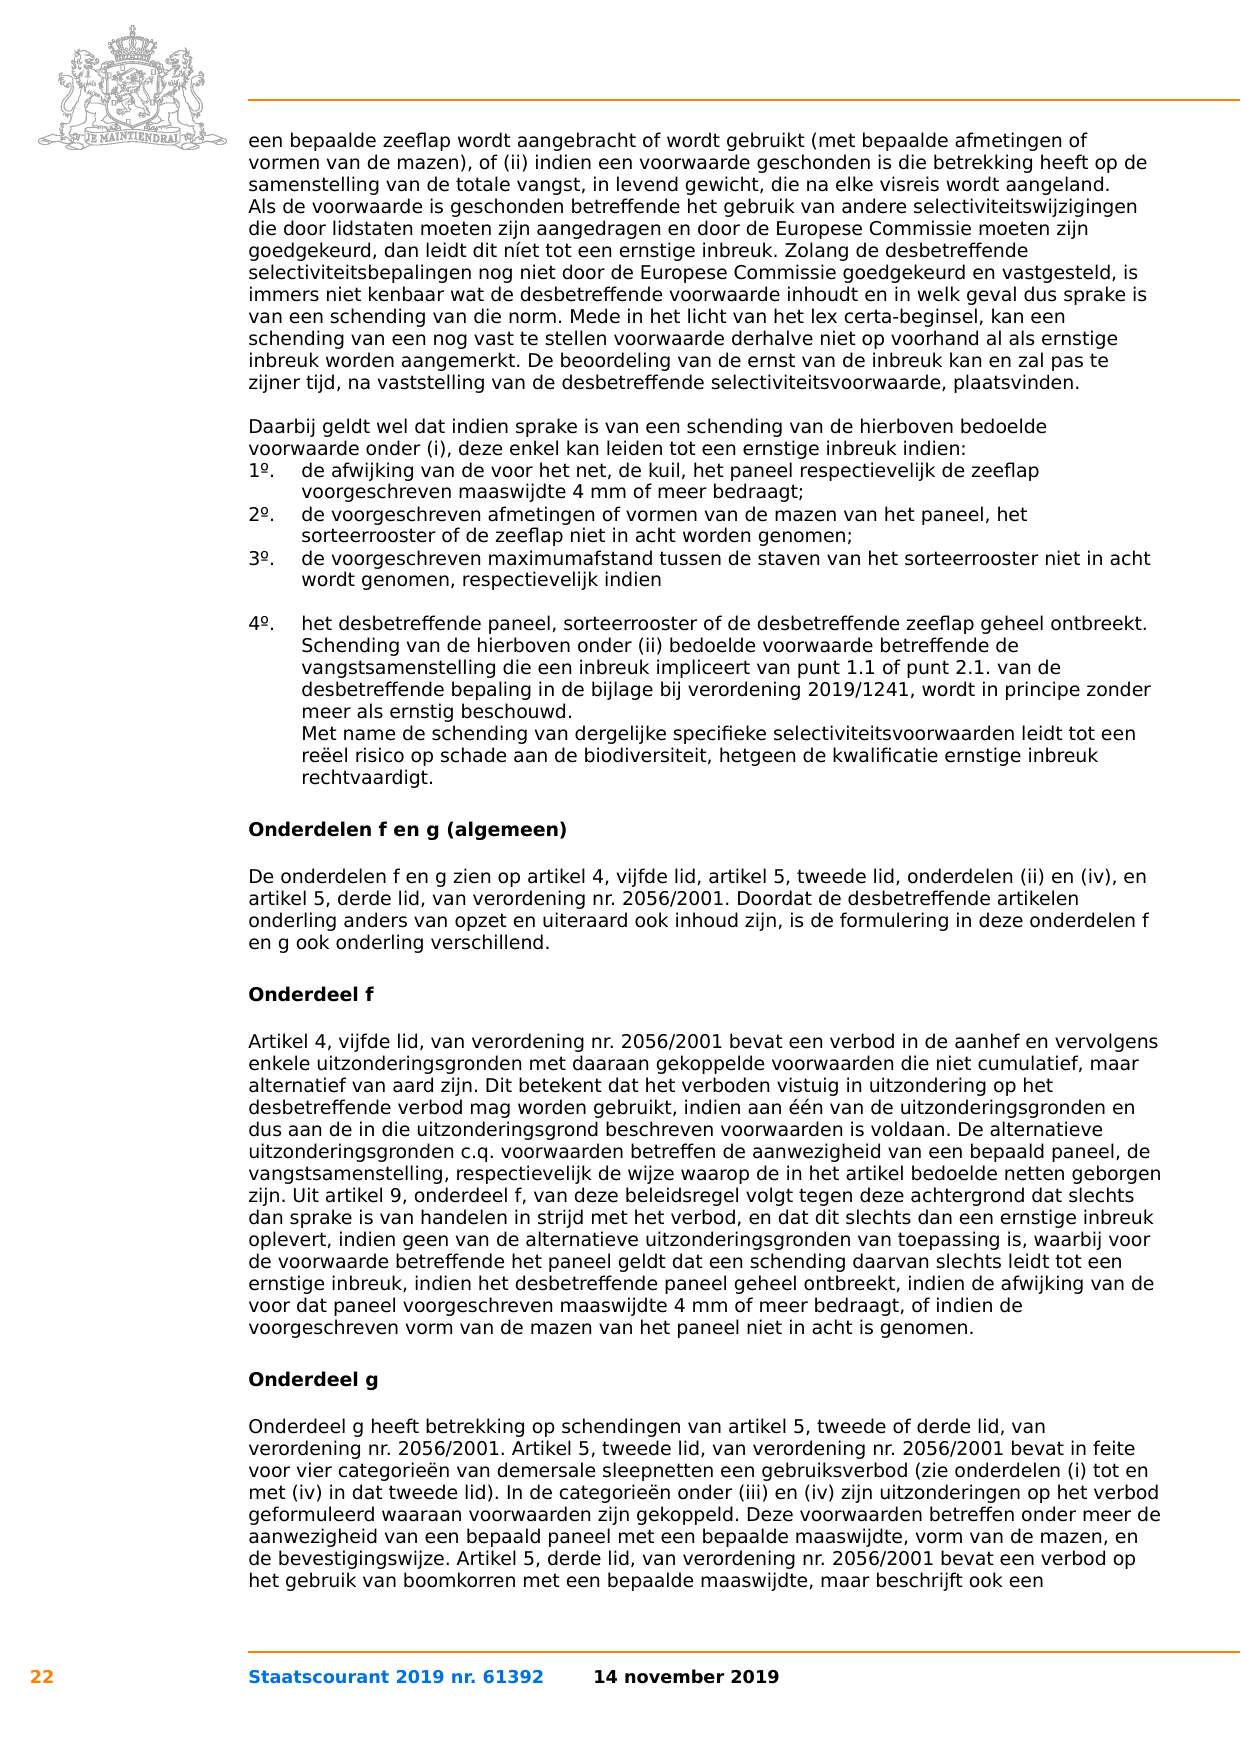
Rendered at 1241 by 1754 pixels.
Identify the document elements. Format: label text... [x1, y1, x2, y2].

subtitle Onderdelen f en g (algemeen) [248, 819, 1163, 841]
text 3º. de voorgeschreven maximumafstand tussen de staven van het sorteerrooster niet in acht wordt genomen, respectievelijk indien [248, 547, 1163, 591]
text 2º. de voorgeschreven afmetingen of vormen van de mazen van het paneel, het sorteerrooster of de zeeflap niet in acht worden genomen; [248, 503, 1163, 547]
subtitle Onderdeel g [248, 1369, 1163, 1391]
text 1º. de afwijking van de voor het net, de kuil, het paneel respectievelijk de zeeflap voorgeschreven maaswijdte 4 mm of meer bedraagt; [248, 459, 1163, 503]
text Daarbij geldt wel dat indien sprake is van een schending van de hierboven bedoelde voorwaarde onder (i), deze enkel kan leiden tot een ernstige inbreuk indien: [248, 416, 1163, 459]
subtitle Onderdeel f [248, 984, 1163, 1006]
text een bepaalde zeeflap wordt aangebracht of wordt gebruikt (met bepaalde afmetingen of vormen van de mazen), of (ii) indien een voorwaarde geschonden is die betrekking heeft op de samenstelling van de totale vangst, in levend gewicht, die na elke visreis wordt aangeland. [248, 130, 1163, 196]
text De onderdelen f en g zien op artikel 4, vijfde lid, artikel 5, tweede lid, onderdelen (ii) en (iv), en artikel 5, derde lid, van verordening nr. 2056/2001. Doordat de desbetreffende artikelen onderling anders van opzet en uiteraard ook inhoud zijn, is de formulering in deze onderdelen f en g ook onderling verschillend. [248, 866, 1163, 954]
text 4º. het desbetreffende paneel, sorteerrooster of de desbetreffende zeeflap geheel ontbreekt. [248, 613, 1163, 635]
text Als de voorwaarde is geschonden betreffende het gebruik van andere selectiviteitswijzigingen die door lidstaten moeten zijn aangedragen en door de Europese Commissie moeten zijn goedgekeurd, dan leidt dit níet tot een ernstige inbreuk. Zolang de desbetreffende selectiviteitsbepalingen nog niet door de Europese Commissie goedgekeurd en vastgesteld, is immers niet kenbaar wat de desbetreffende voorwaarde inhoudt en in welk geval dus sprake is van een schending van die norm. Mede in het licht van het lex certa-beginsel, kan een schending van een nog vast te stellen voorwaarde derhalve niet op voorhand al als ernstige inbreuk worden aangemerkt. De beoordeling van de ernst van de inbreuk kan en zal pas te zijner tijd, na vaststelling van de desbetreffende selectiviteitsvoorwaarde, plaatsvinden. [248, 196, 1163, 394]
text Met name de schending van dergelijke specifieke selectiviteitsvoorwaarden leidt tot een reëel risico op schade aan de biodiversiteit, hetgeen de kwalificatie ernstige inbreuk rechtvaardigt. [301, 723, 1163, 789]
text Onderdeel g heeft betrekking op schendingen van artikel 5, tweede of derde lid, van verordening nr. 2056/2001. Artikel 5, tweede lid, van verordening nr. 2056/2001 bevat in feite voor vier categorieën van demersale sleepnetten een gebruiksverbod (zie onderdelen (i) tot en met (iv) in dat tweede lid). In de categorieën onder (iii) en (iv) zijn uitzonderingen op het verbod geformuleerd waaraan voorwaarden zijn gekoppeld. Deze voorwaarden betreffen onder meer de aanwezigheid van een bepaald paneel met een bepaalde maaswijdte, vorm van de mazen, en de bevestigingswijze. Artikel 5, derde lid, van verordening nr. 2056/2001 bevat een verbod op het gebruik van boomkorren met een bepaalde maaswijdte, maar beschrijft ook een [248, 1416, 1163, 1592]
text Schending van de hierboven onder (ii) bedoelde voorwaarde betreffende de vangstsamenstelling die een inbreuk impliceert van punt 1.1 of punt 2.1. van de desbetreffende bepaling in de bijlage bij verordening 2019/1241, wordt in principe zonder meer als ernstig beschouwd. [301, 635, 1163, 723]
picture [38, 25, 227, 150]
text Artikel 4, vijfde lid, van verordening nr. 2056/2001 bevat een verbod in de aanhef en vervolgens enkele uitzonderingsgronden met daaraan gekoppelde voorwaarden die niet cumulatief, maar alternatief van aard zijn. Dit betekent dat het verboden vistuig in uitzondering op het desbetreffende verbod mag worden gebruikt, indien aan één van de uitzonderingsgronden en dus aan de in die uitzonderingsgrond beschreven voorwaarden is voldaan. De alternatieve uitzonderingsgronden c.q. voorwaarden betreffen de aanwezigheid van een bepaald paneel, de vangstsamenstelling, respectievelijk de wijze waarop de in het artikel bedoelde netten geborgen zijn. Uit artikel 9, onderdeel f, van deze beleidsregel volgt tegen deze achtergrond dat slechts dan sprake is van handelen in strijd met het verbod, en dat dit slechts dan een ernstige inbreuk oplevert, indien geen van de alternatieve uitzonderingsgronden van toepassing is, waarbij voor de voorwaarde betreffende het paneel geldt dat een schending daarvan slechts leidt tot een ernstige inbreuk, indien het desbetreffende paneel geheel ontbreekt, indien de afwijking van de voor dat paneel voorgeschreven maaswijdte 4 mm of meer bedraagt, of indien de voorgeschreven vorm van de mazen van het paneel niet in acht is genomen. [248, 1031, 1163, 1339]
